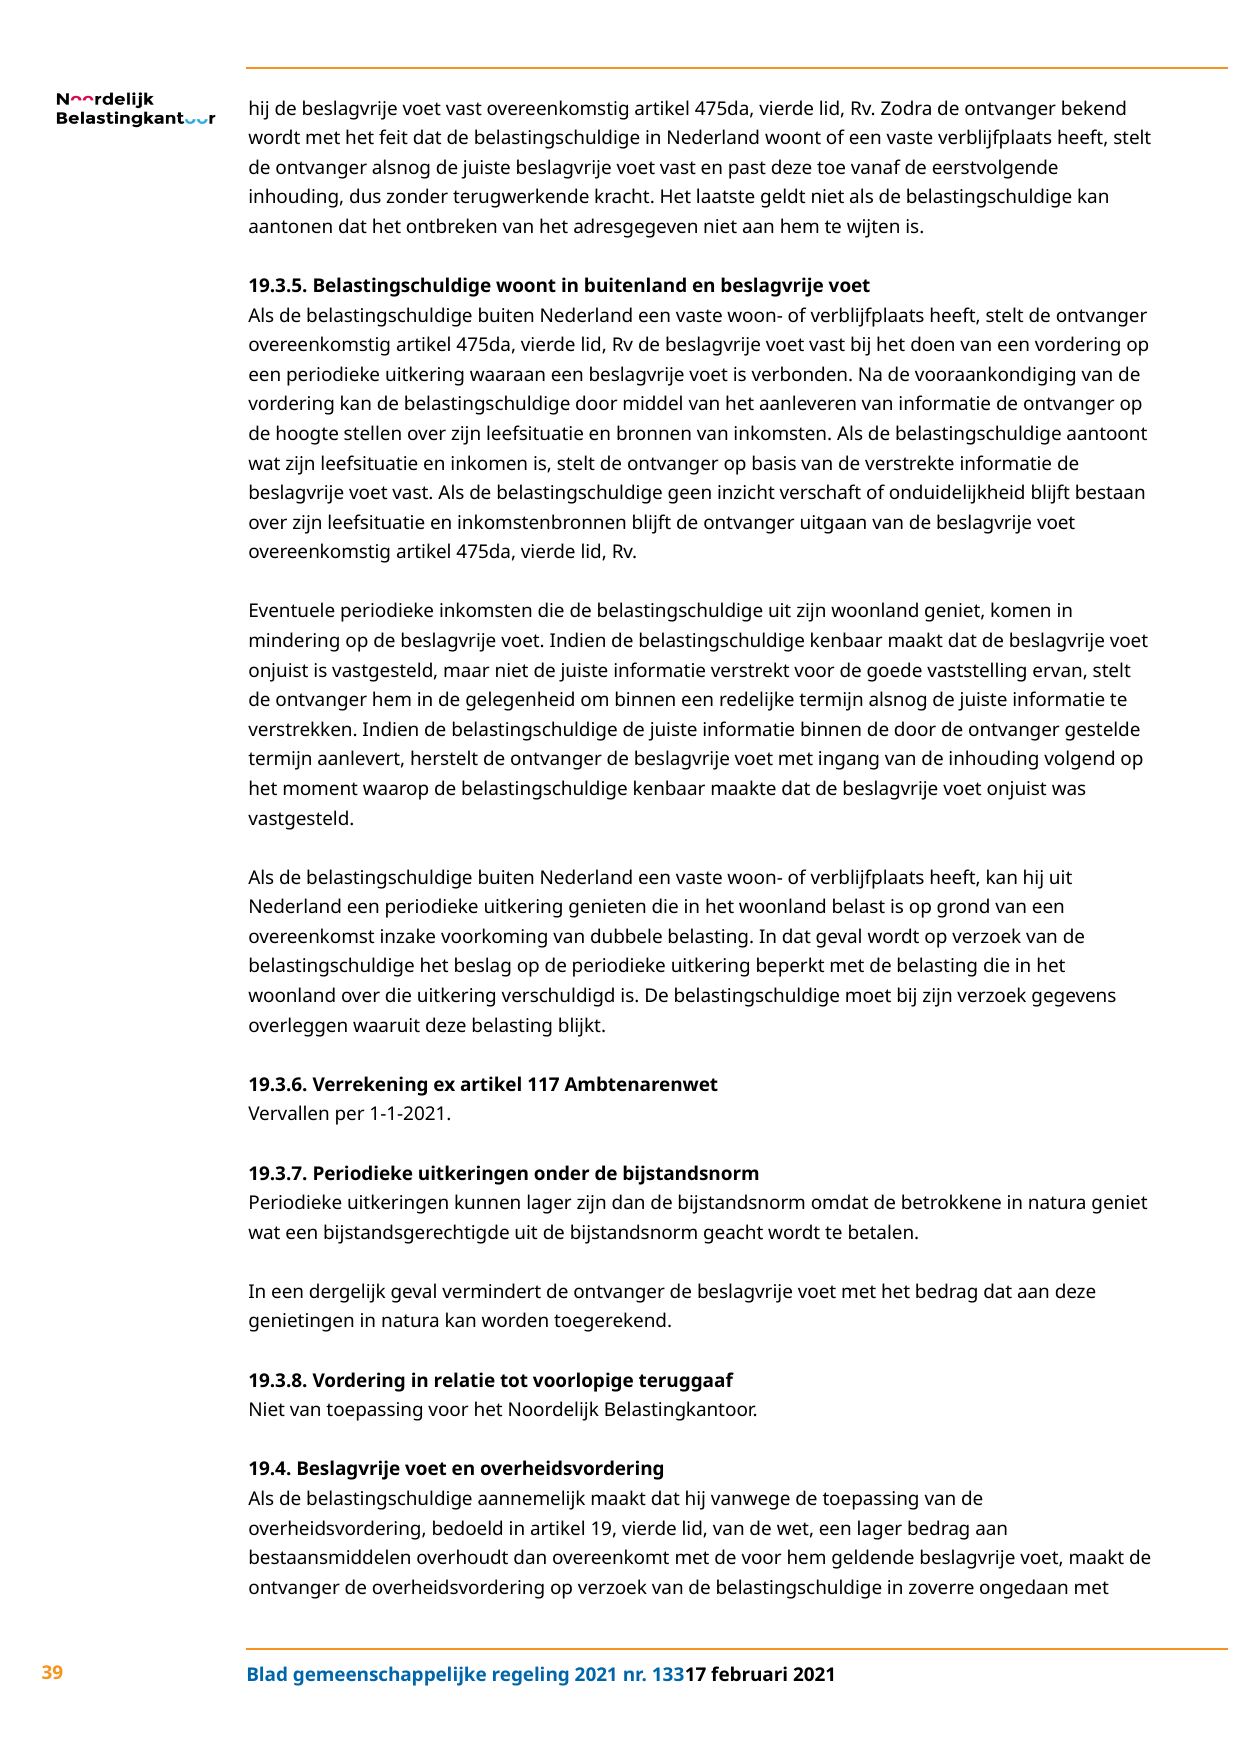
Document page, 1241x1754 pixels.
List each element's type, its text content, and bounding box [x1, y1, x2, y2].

text 19.3.6. Verrekening ex artikel 117 Ambtenarenwet [248, 1071, 1152, 1097]
text Vervallen per 1-1-2021. [248, 1101, 1152, 1126]
text Als de belastingschuldige buiten Nederland een vaste woon- of verblijfplaats heeft, stelt de ontvanger overeenkomstig artikel 475da, vierde lid, Rv de beslagvrije voet vast bij het doen van een vordering op een periodieke uitkering waaraan een beslagvrije voet is verbonden. Na de vooraankondiging van de vordering kan de belastingschuldige door middel van het aanleveren van informatie de ontvanger op de hoogte stellen over zijn leefsituatie en bronnen van inkomsten. Als de belastingschuldige aantoont wat zijn leefsituatie en inkomen is, stelt de ontvanger op basis van de verstrekte informatie de beslagvrije voet vast. Als de belastingschuldige geen inzicht verschaft of onduidelijkheid blijft bestaan over zijn leefsituatie en inkomstenbronnen blijft de ontvanger uitgaan van de beslagvrije voet overeenkomstig artikel 475da, vierde lid, Rv. [248, 302, 1152, 564]
text Eventuele periodieke inkomsten die de belastingschuldige uit zijn woonland geniet, komen in mindering op de beslagvrije voet. Indien de belastingschuldige kenbaar maakt dat de beslagvrije voet onjuist is vastgesteld, maar niet de juiste informatie verstrekt voor de goede vaststelling ervan, stelt de ontvanger hem in de gelegenheid om binnen een redelijke termijn alsnog de juiste informatie te verstrekken. Indien de belastingschuldige de juiste informatie binnen de door de ontvanger gestelde termijn aanlevert, herstelt de ontvanger de beslagvrije voet met ingang van de inhouding volgend op het moment waarop de belastingschuldige kenbaar maakte dat de beslagvrije voet onjuist was vastgesteld. [248, 598, 1152, 831]
text Periodieke uitkeringen kunnen lager zijn dan de bijstandsnorm omdat de betrokkene in natura geniet wat een bijstandsgerechtigde uit de bijstandsnorm geacht wordt te betalen. [248, 1189, 1152, 1245]
text hij de beslagvrije voet vast overeenkomstig artikel 475da, vierde lid, Rv. Zodra de ontvanger bekend wordt met het feit dat de belastingschuldige in Nederland woont of een vaste verblijfplaats heeft, stelt de ontvanger alsnog de juiste beslagvrije voet vast en past deze toe vanaf de eerstvolgende inhouding, dus zonder terugwerkende kracht. Het laatste geldt niet als de belastingschuldige kan aantonen dat het ontbreken van het adresgegeven niet aan hem te wijten is. [248, 95, 1152, 239]
text overheidsvordering, bedoeld in artikel 19, vierde lid, van de wet, een lager bedrag aan bestaansmiddelen overhoudt dan overeenkomt met de voor hem geldende beslagvrije voet, maakt de ontvanger de overheidsvordering op verzoek van de belastingschuldige in zoverre ongedaan met [248, 1515, 1152, 1600]
text Niet van toepassing voor het Noordelijk Belastingkantoor. [248, 1396, 1152, 1422]
picture [41, 47, 231, 172]
text Als de belastingschuldige aannemelijk maakt dat hij vanwege de toepassing van de [248, 1485, 1152, 1511]
text 19.3.5. Belastingschuldige woont in buitenland en beslagvrije voet [248, 272, 1152, 298]
text 19.3.8. Vordering in relatie tot voorlopige teruggaaf [248, 1367, 1152, 1393]
text 19.4. Beslagvrije voet en overheidsvordering [248, 1456, 1152, 1481]
text Als de belastingschuldige buiten Nederland een vaste woon- of verblijfplaats heeft, kan hij uit Nederland een periodieke uitkering genieten die in het woonland belast is op grond van een overeenkomst inzake voorkoming van dubbele belasting. In dat geval wordt op verzoek van de belastingschuldige het beslag op de periodieke uitkering beperkt met de belasting die in het woonland over die uitkering verschuldigd is. De belastingschuldige moet bij zijn verzoek gegevens overleggen waaruit deze belasting blijkt. [248, 864, 1152, 1038]
text In een dergelijk geval vermindert de ontvanger de beslagvrije voet met het bedrag dat aan deze genietingen in natura kan worden toegerekend. [248, 1278, 1152, 1333]
text 19.3.7. Periodieke uitkeringen onder de bijstandsnorm [248, 1160, 1152, 1186]
